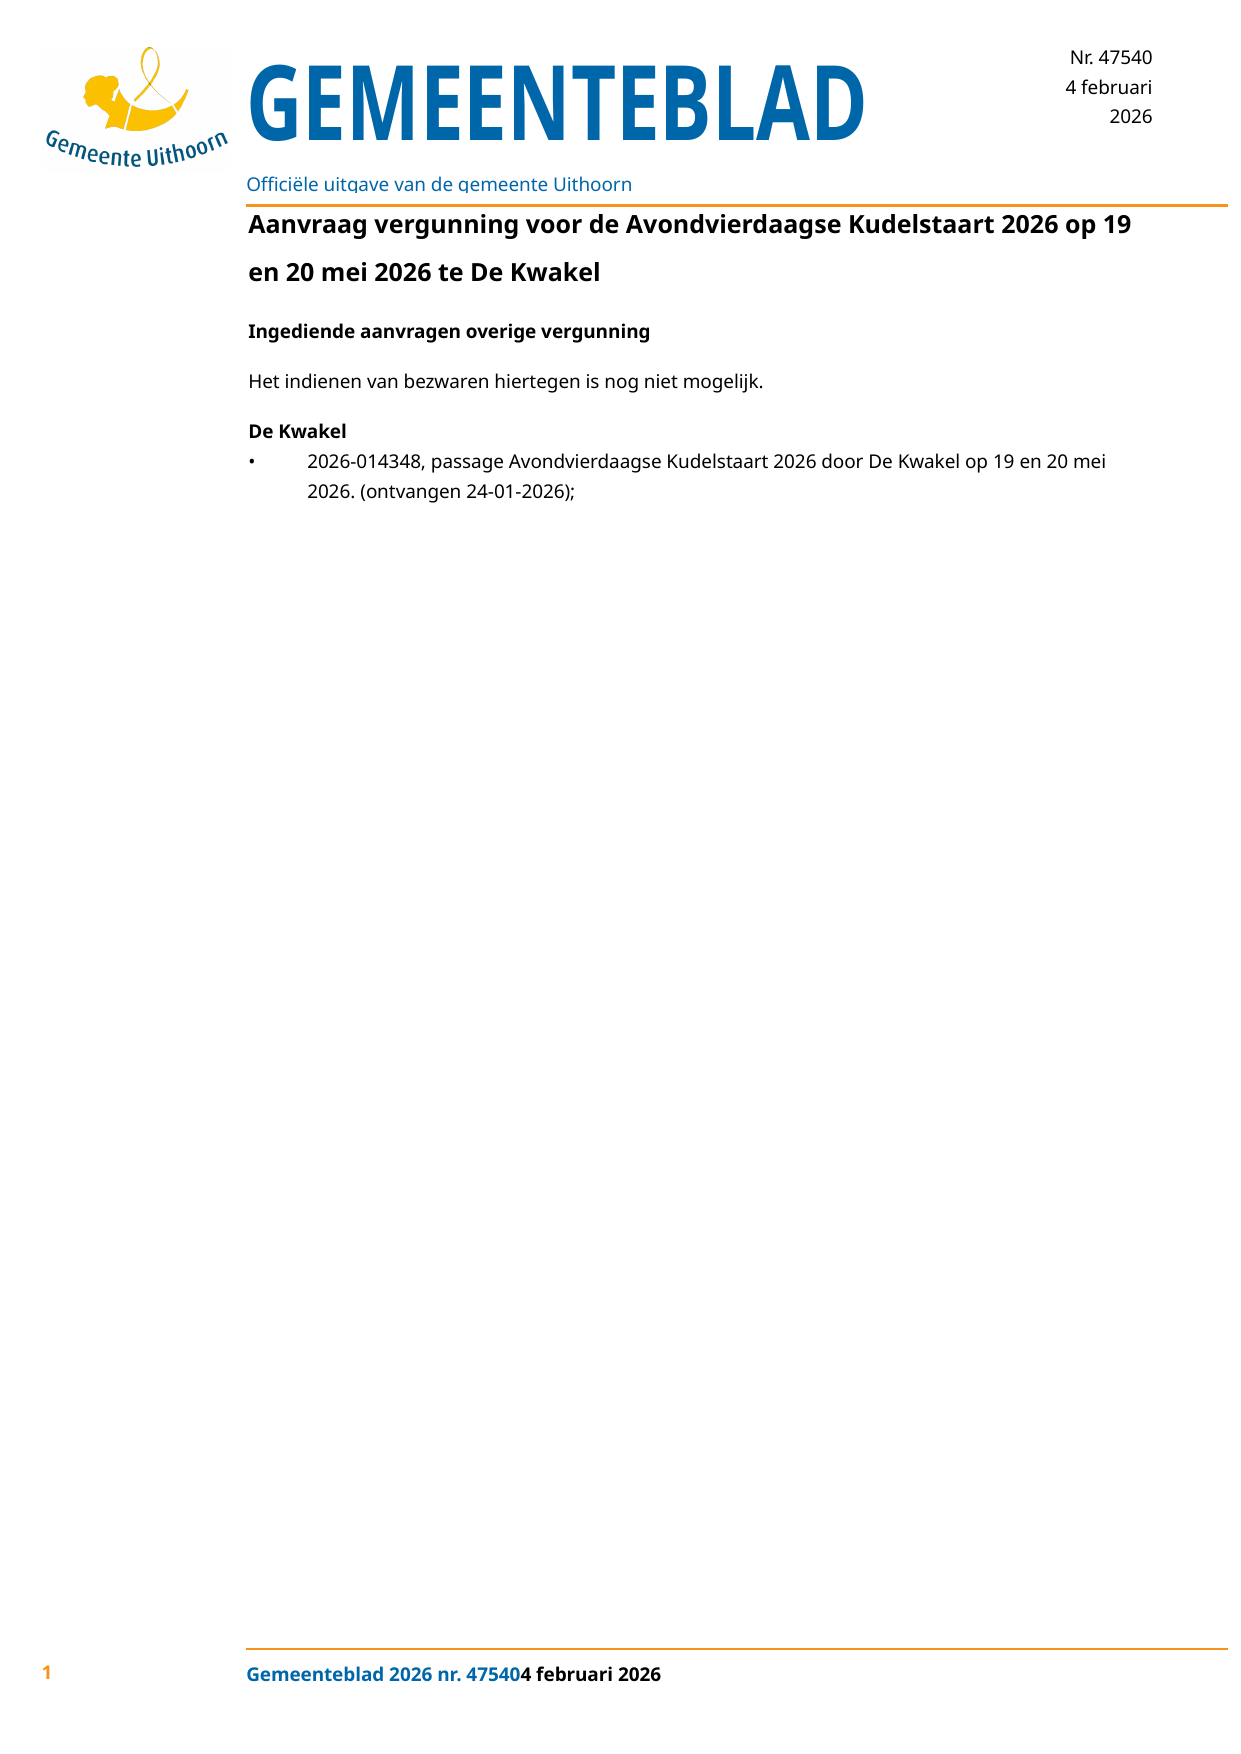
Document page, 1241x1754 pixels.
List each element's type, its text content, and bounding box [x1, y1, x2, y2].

text Ingediende aanvragen overige vergunning [248, 318, 1152, 344]
text Aanvraag vergunning voor de Avondvierdaagse Kudelstaart 2026 op 19 en 20 mei 2026 te De Kwakel [248, 207, 1152, 288]
text Het indienen van bezwaren hiertegen is nog niet mogelijk. [248, 368, 1152, 394]
picture [41, 47, 231, 172]
text De Kwakel [248, 419, 1152, 444]
list 2026-014348, passage Avondvierdaagse Kudelstaart 2026 door De Kwakel op 19 en 20 mei 2026. (ontvangen 24-01-2026); [248, 448, 1152, 504]
